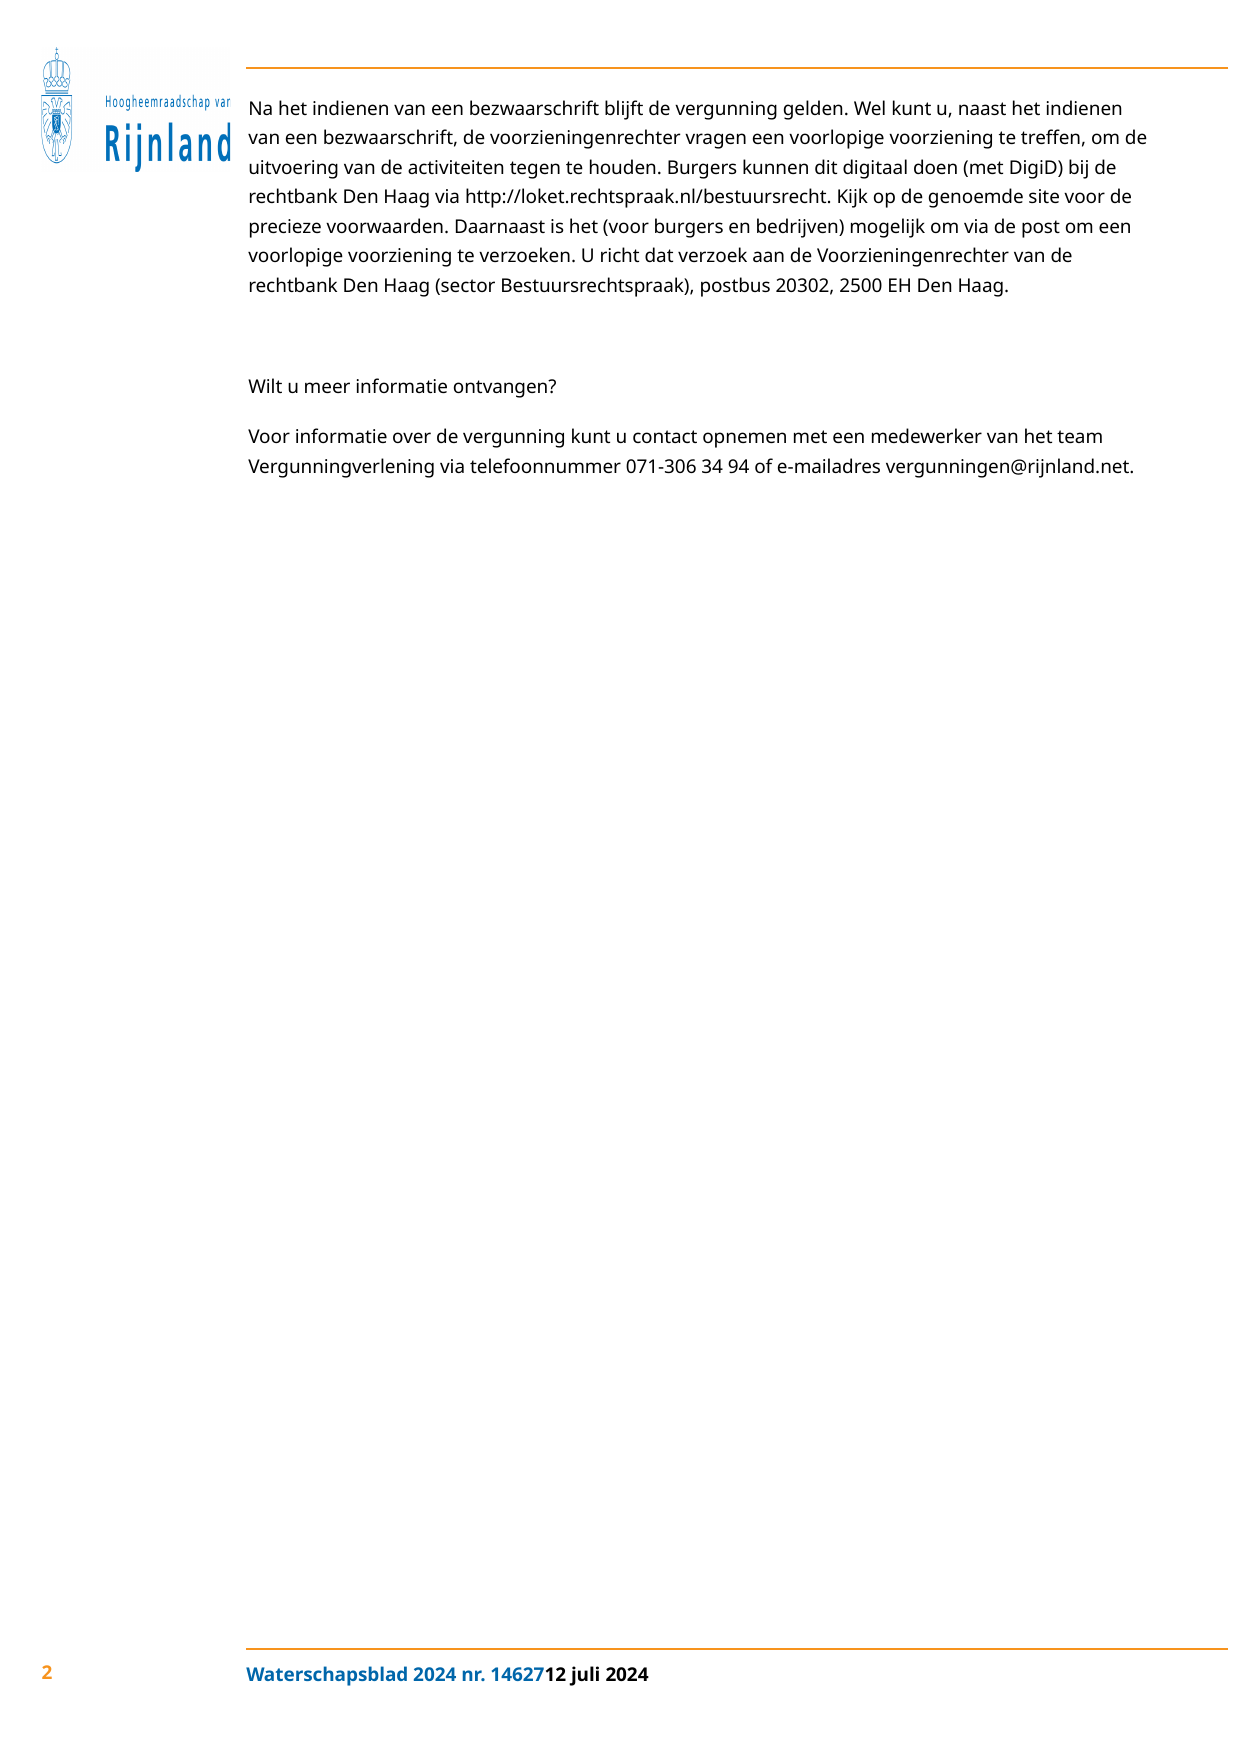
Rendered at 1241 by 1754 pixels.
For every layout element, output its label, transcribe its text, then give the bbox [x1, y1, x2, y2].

text Wilt u meer informatie ontvangen? [248, 373, 1152, 399]
text Na het indienen van een bezwaarschrift blijft de vergunning gelden. Wel kunt u, naast het indienen van een bezwaarschrift, de voorzieningenrechter vragen een voorlopige voorziening te treffen, om de uitvoering van de activiteiten tegen te houden. Burgers kunnen dit digitaal doen (met DigiD) bij de rechtbank Den Haag via http://loket.rechtspraak.nl/bestuursrecht. Kijk op de genoemde site voor de precieze voorwaarden. Daarnaast is het (voor burgers en bedrijven) mogelijk om via de post om een voorlopige voorziening te verzoeken. U richt dat verzoek aan de Voorzieningenrechter van de rechtbank Den Haag (sector Bestuursrechtspraak), postbus 20302, 2500 EH Den Haag. [248, 95, 1152, 298]
text Voor informatie over de vergunning kunt u contact opnemen met een medewerker van het team Vergunningverlening via telefoonnummer 071-306 34 94 of e-mailadres vergunningen@rijnland.net. [248, 423, 1152, 479]
picture [41, 47, 231, 172]
